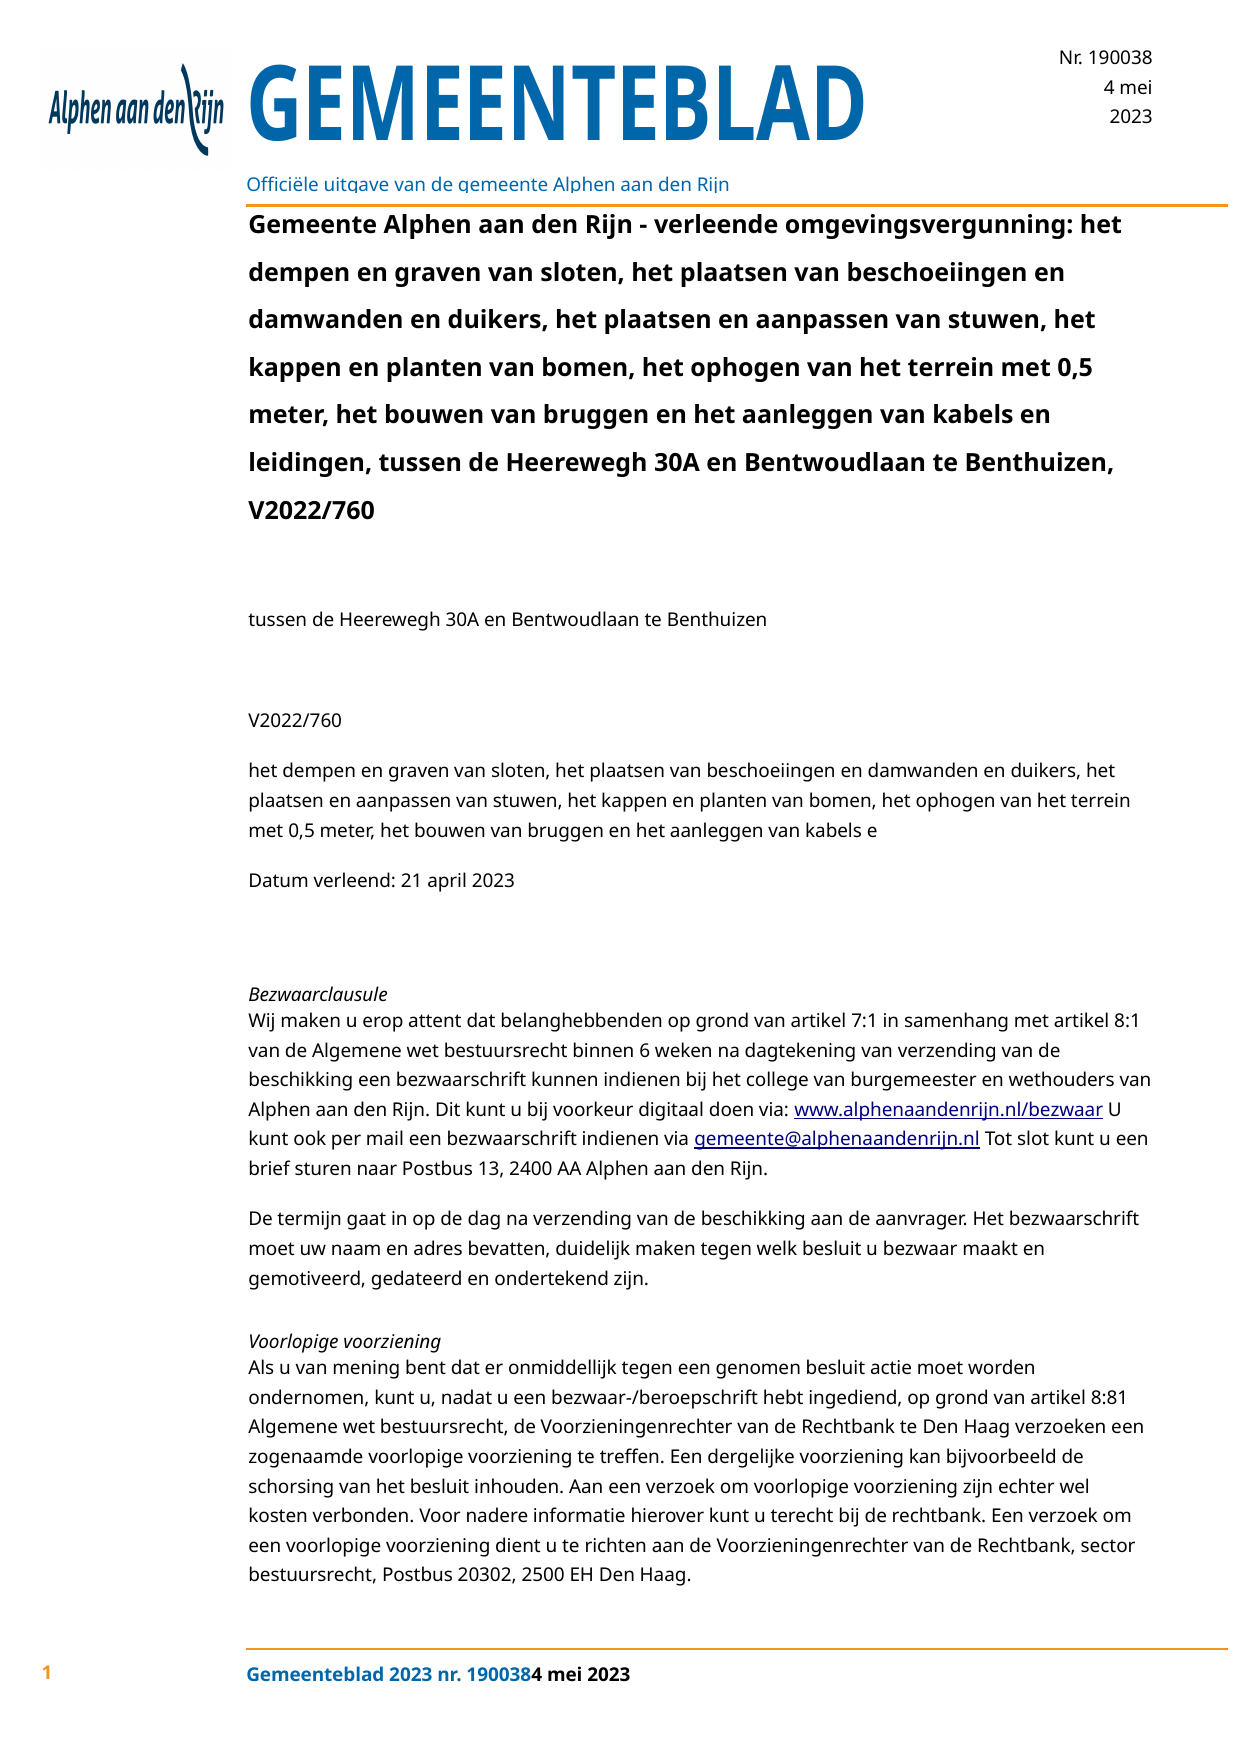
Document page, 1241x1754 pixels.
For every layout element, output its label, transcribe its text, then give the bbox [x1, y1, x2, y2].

text tussen de Heerewegh 30A en Bentwoudlaan te Benthuizen [248, 606, 1152, 632]
text Gemeente Alphen aan den Rijn - verleende omgevingsvergunning: het dempen en graven van sloten, het plaatsen van beschoeiingen en damwanden en duikers, het plaatsen en aanpassen van stuwen, het kappen en planten van bomen, het ophogen van het terrein met 0,5 meter, het bouwen van bruggen en het aanleggen van kabels en leidingen, tussen de Heerewegh 30A en Bentwoudlaan te Benthuizen, V2022/760 [248, 207, 1152, 526]
text Voorlopige voorziening [248, 1329, 1152, 1354]
picture [41, 47, 231, 172]
text Datum verleend: 21 april 2023 [248, 867, 1152, 893]
text Bezwaarclausule [248, 982, 1152, 1007]
text Als u van mening bent dat er onmiddellijk tegen een genomen besluit actie moet worden ondernomen, kunt u, nadat u een bezwaar-/beroepschrift hebt ingediend, op grond van artikel 8:81 Algemene wet bestuursrecht, de Voorzieningenrechter van de Rechtbank te Den Haag verzoeken een zogenaamde voorlopige voorziening te treffen. Een dergelijke voorziening kan bijvoorbeeld de schorsing van het besluit inhouden. Aan een verzoek om voorlopige voorziening zijn echter wel kosten verbonden. Voor nadere informatie hierover kunt u terecht bij de rechtbank. Een verzoek om een voorlopige voorziening dient u te richten aan de Voorzieningenrechter van de Rechtbank, sector bestuursrecht, Postbus 20302, 2500 EH Den Haag. [248, 1354, 1152, 1587]
text het dempen en graven van sloten, het plaatsen van beschoeiingen en damwanden en duikers, het plaatsen en aanpassen van stuwen, het kappen en planten van bomen, het ophogen van het terrein met 0,5 meter, het bouwen van bruggen en het aanleggen van kabels e [248, 758, 1152, 842]
text Wij maken u erop attent dat belanghebbenden op grond van artikel 7:1 in samenhang met artikel 8:1 van de Algemene wet bestuursrecht binnen 6 weken na dagtekening van verzending van de beschikking een bezwaarschrift kunnen indienen bij het college van burgemeester en wethouders van Alphen aan den Rijn. Dit kunt u bij voorkeur digitaal doen via: www.alphenaandenrijn.nl/bezwaar U kunt ook per mail een bezwaarschrift indienen via gemeente@alphenaandenrijn.nl Tot slot kunt u een brief sturen naar Postbus 13, 2400 AA Alphen aan den Rijn. [248, 1007, 1152, 1181]
text V2022/760 [248, 707, 1152, 733]
text De termijn gaat in op de dag na verzending van de beschikking aan de aanvrager. Het bezwaarschrift moet uw naam en adres bevatten, duidelijk maken tegen welk besluit u bezwaar maakt en gemotiveerd, gedateerd en ondertekend zijn. [248, 1206, 1152, 1291]
